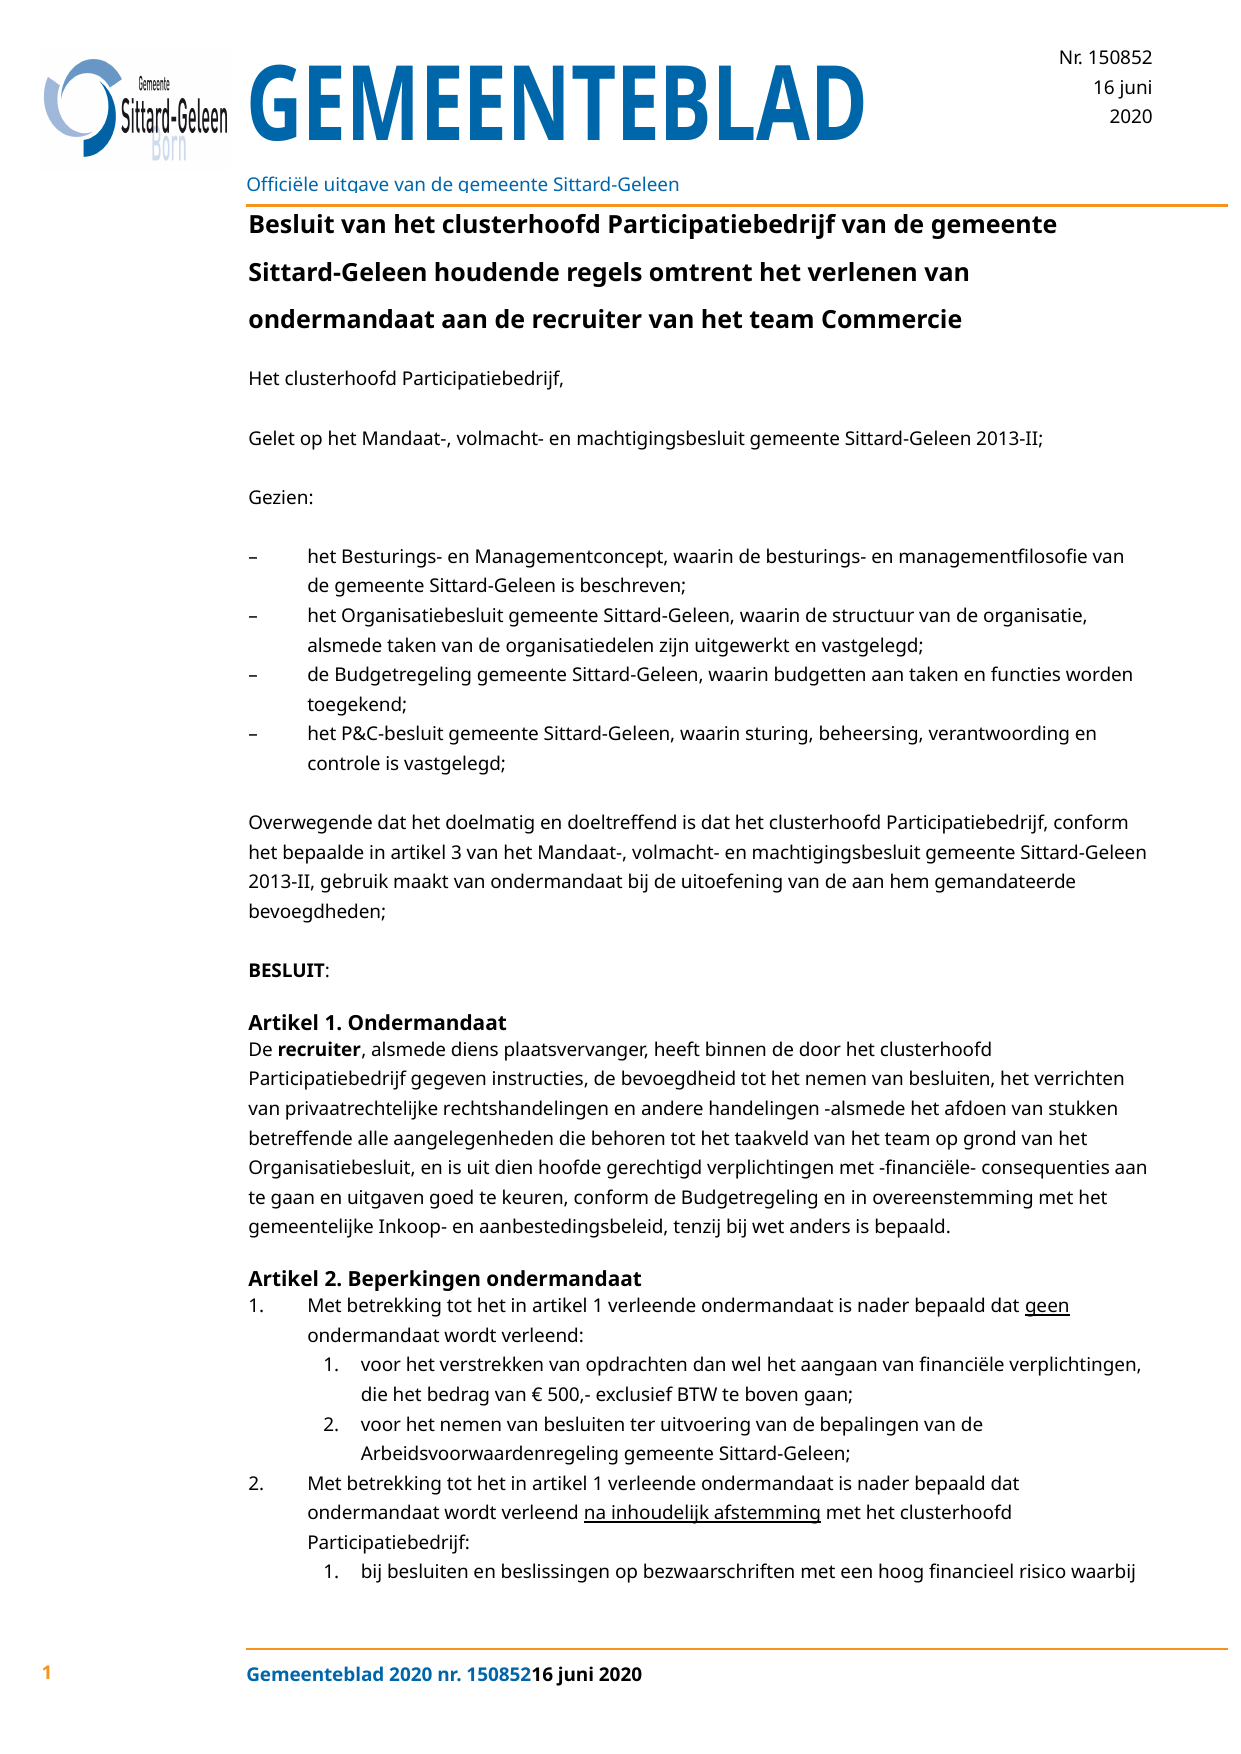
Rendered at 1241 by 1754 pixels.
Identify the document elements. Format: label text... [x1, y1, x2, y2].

list bij besluiten en beslissingen op bezwaarschriften met een hoog financieel risico waarbij [323, 1559, 1152, 1584]
list Met betrekking tot het in artikel 1 verleende ondermandaat is nader bepaald dat ondermandaat wordt verleend na inhoudelijk afstemming met het clusterhoofd Participatiebedrijf: [248, 1470, 1152, 1555]
text Artikel 1. Ondermandaat [248, 1008, 1152, 1036]
text Gezien: [248, 484, 1152, 509]
text Het clusterhoofd Participatiebedrijf, [248, 366, 1152, 391]
text Artikel 2. Beperkingen ondermandaat [248, 1264, 1152, 1292]
text De recruiter, alsmede diens plaatsvervanger, heeft binnen de door het clusterhoofd Participatiebedrijf gegeven instructies, de bevoegdheid tot het nemen van besluiten, het verrichten van privaatrechtelijke rechtshandelingen en andere handelingen -alsmede het afdoen van stukken betreffende alle aangelegenheden die behoren tot het taakveld van het team op grond van het Organisatiebesluit, en is uit dien hoofde gerechtigd verplichtingen met -financiële- consequenties aan te gaan en uitgaven goed te keuren, conform de Budgetregeling en in overeenstemming met het gemeentelijke Inkoop- en aanbestedingsbeleid, tenzij bij wet anders is bepaald. [248, 1036, 1152, 1239]
text Gelet op het Mandaat-, volmacht- en machtigingsbesluit gemeente Sittard-Geleen 2013-II; [248, 425, 1152, 450]
text Besluit van het clusterhoofd Participatiebedrijf van de gemeente Sittard-Geleen houdende regels omtrent het verlenen van ondermandaat aan de recruiter van het team Commercie [248, 207, 1152, 336]
text Overwegende dat het doelmatig en doeltreffend is dat het clusterhoofd Participatiebedrijf, conform het bepaalde in artikel 3 van het Mandaat-, volmacht- en machtigingsbesluit gemeente Sittard-Geleen 2013-II, gebruik maakt van ondermandaat bij de uitoefening van de aan hem gemandateerde bevoegdheden; [248, 809, 1152, 924]
list voor het verstrekken van opdrachten dan wel het aangaan van financiële verplichtingen, die het bedrag van € 500,- exclusief BTW te boven gaan; [323, 1352, 1152, 1407]
list de Budgetregeling gemeente Sittard-Geleen, waarin budgetten aan taken en functies worden toegekend; [248, 661, 1152, 717]
list Met betrekking tot het in artikel 1 verleende ondermandaat is nader bepaald dat geen ondermandaat wordt verleend: [248, 1292, 1152, 1348]
list voor het nemen van besluiten ter uitvoering van de bepalingen van de Arbeidsvoorwaardenregeling gemeente Sittard-Geleen; [323, 1411, 1152, 1466]
list het P&C-besluit gemeente Sittard-Geleen, waarin sturing, beheersing, verantwoording en controle is vastgelegd; [248, 721, 1152, 776]
list het Organisatiebesluit gemeente Sittard-Geleen, waarin de structuur van de organisatie, alsmede taken van de organisatiedelen zijn uitgewerkt en vastgelegd; [248, 602, 1152, 657]
picture [41, 47, 231, 172]
list het Besturings- en Managementconcept, waarin de besturings- en managementfilosofie van de gemeente Sittard-Geleen is beschreven; [248, 543, 1152, 598]
text BESLUIT: [248, 957, 1152, 983]
